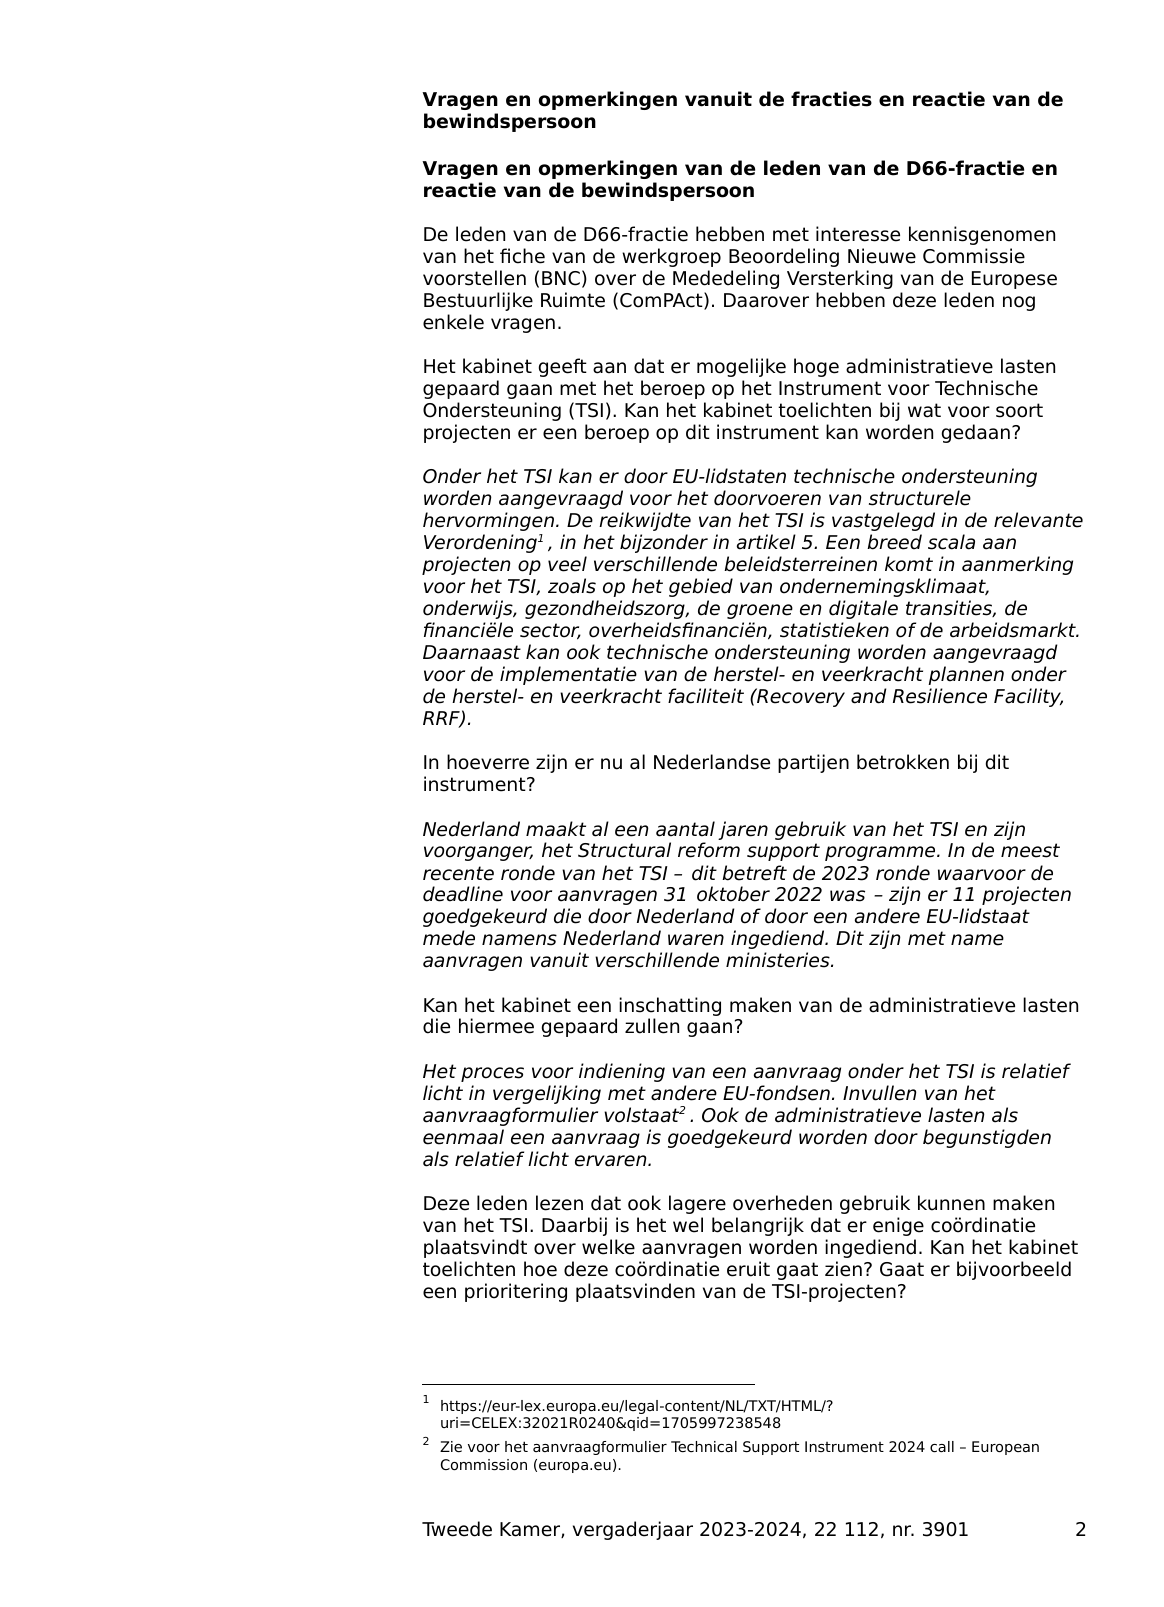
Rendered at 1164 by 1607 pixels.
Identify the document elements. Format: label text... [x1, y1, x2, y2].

subtitle Vragen en opmerkingen van de leden van de D66-fractie en reactie van de bewindspersoon [422, 158, 1087, 202]
text In hoeverre zijn er nu al Nederlandse partijen betrokken bij dit instrument? [422, 752, 1087, 796]
text De leden van de D66-fractie hebben met interesse kennisgenomen van het fiche van de werkgroep Beoordeling Nieuwe Commissie voorstellen (BNC) over de Mededeling Versterking van de Europese Bestuurlijke Ruimte (ComPAct). Daarover hebben deze leden nog enkele vragen. [422, 224, 1087, 334]
text Zie voor het aanvraagformulier Technical Support Instrument 2024 call – European Commission (europa.eu). [422, 1435, 1087, 1474]
text https://eur-lex.europa.eu/legal-content/NL/TXT/HTML/?uri=CELEX:32021R0240&qid=1705997238548 [422, 1393, 1087, 1432]
text Het proces voor indiening van een aanvraag onder het TSI is relatief licht in vergelijking met andere EU-fondsen. Invullen van het aanvraagformulier volstaat. Ook de administratieve lasten als eenmaal een aanvraag is goedgekeurd worden door begunstigden als relatief licht ervaren. [422, 1061, 1087, 1171]
text Kan het kabinet een inschatting maken van de administratieve lasten die hiermee gepaard zullen gaan? [422, 994, 1087, 1038]
text Nederland maakt al een aantal jaren gebruik van het TSI en zijn voorganger, het Structural reform support programme. In de meest recente ronde van het TSI – dit betreft de 2023 ronde waarvoor de deadline voor aanvragen 31 oktober 2022 was – zijn er 11 projecten goedgekeurd die door Nederland of door een andere EU-lidstaat mede namens Nederland waren ingediend. Dit zijn met name aanvragen vanuit verschillende ministeries. [422, 818, 1087, 972]
text Het kabinet geeft aan dat er mogelijke hoge administratieve lasten gepaard gaan met het beroep op het Instrument voor Technische Ondersteuning (TSI). Kan het kabinet toelichten bij wat voor soort projecten er een beroep op dit instrument kan worden gedaan? [422, 356, 1087, 444]
text Onder het TSI kan er door EU-lidstaten technische ondersteuning worden aangevraagd voor het doorvoeren van structurele hervormingen. De reikwijdte van het TSI is vastgelegd in de relevante Verordening, in het bijzonder in artikel 5. Een breed scala aan projecten op veel verschillende beleidsterreinen komt in aanmerking voor het TSI, zoals op het gebied van ondernemingsklimaat, onderwijs, gezondheidszorg, de groene en digitale transities, de financiële sector, overheidsfinanciën, statistieken of de arbeidsmarkt. Daarnaast kan ook technische ondersteuning worden aangevraagd voor de implementatie van de herstel- en veerkracht plannen onder de herstel- en veerkracht faciliteit (Recovery and Resilience Facility, RRF). [422, 466, 1087, 730]
subtitle Vragen en opmerkingen vanuit de fracties en reactie van de bewindspersoon [422, 89, 1087, 133]
text Deze leden lezen dat ook lagere overheden gebruik kunnen maken van het TSI. Daarbij is het wel belangrijk dat er enige coördinatie plaatsvindt over welke aanvragen worden ingediend. Kan het kabinet toelichten hoe deze coördinatie eruit gaat zien? Gaat er bijvoorbeeld een prioritering plaatsvinden van de TSI-projecten? [422, 1193, 1087, 1303]
